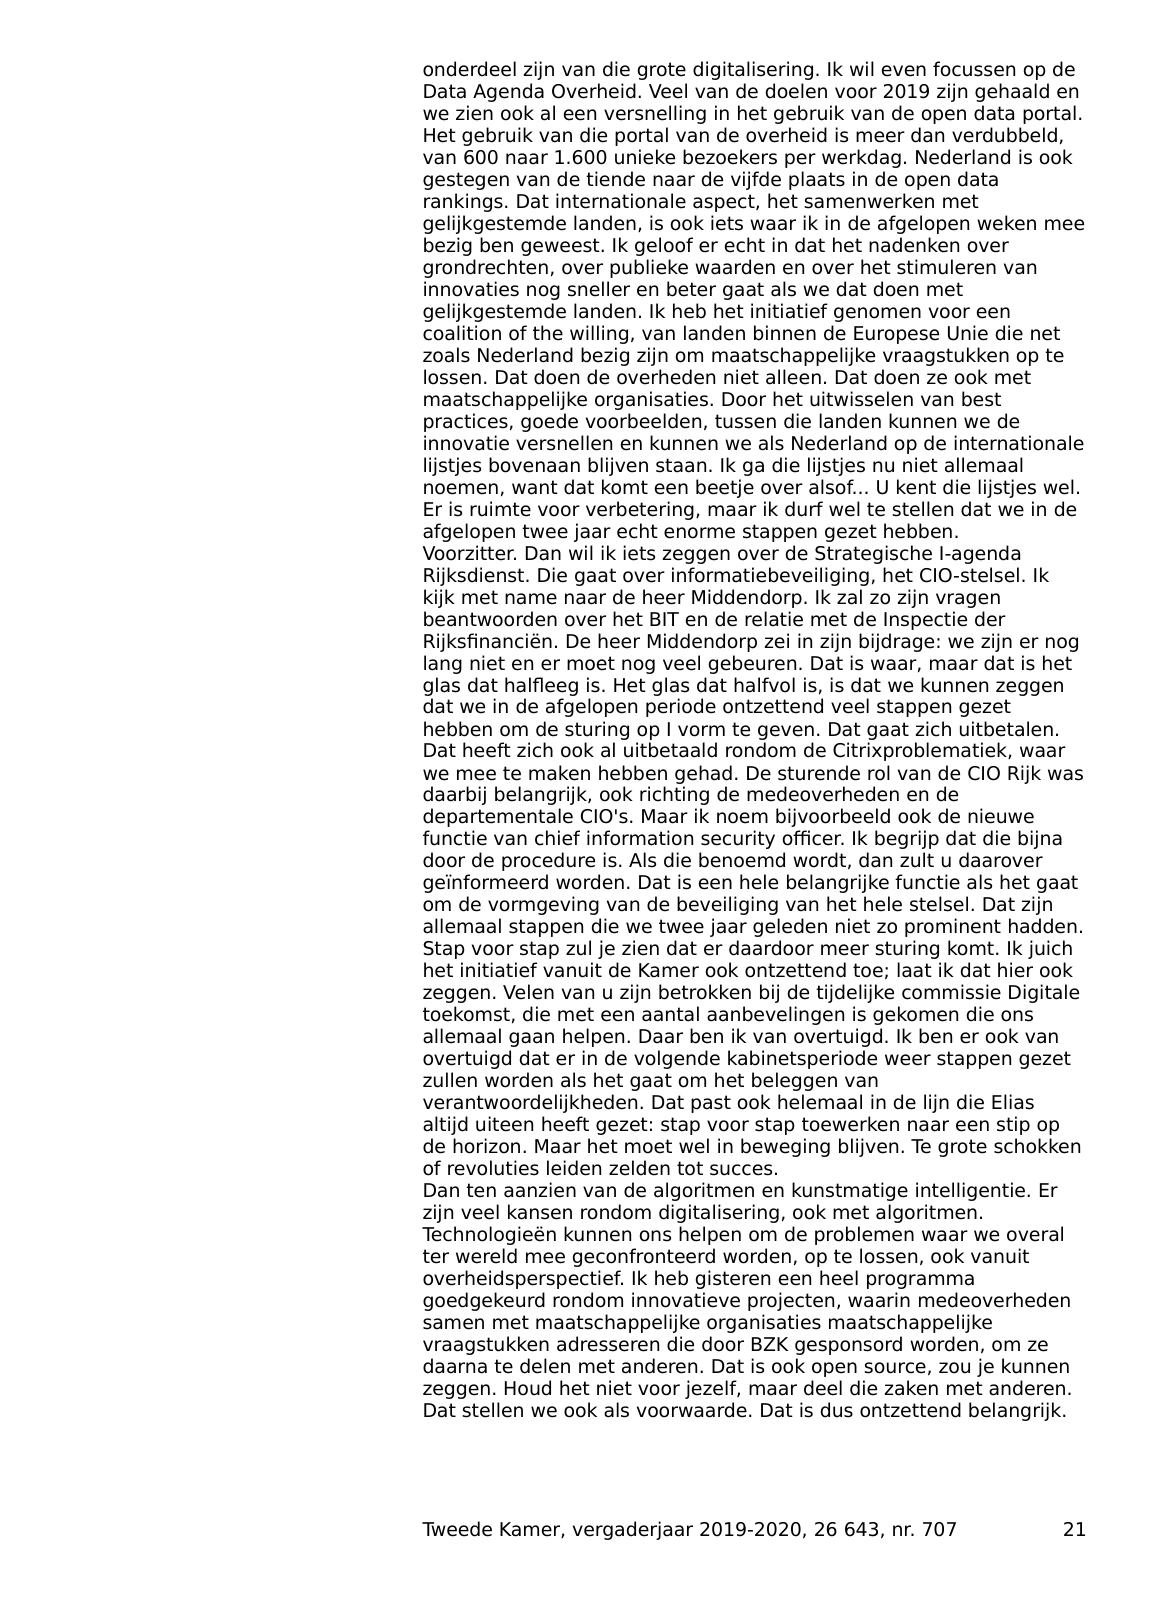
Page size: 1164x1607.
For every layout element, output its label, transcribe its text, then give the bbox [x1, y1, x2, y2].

text Dan ten aanzien van de algoritmen en kunstmatige intelligentie. Er zijn veel kansen rondom digitalisering, ook met algoritmen. Technologieën kunnen ons helpen om de problemen waar we overal ter wereld mee geconfronteerd worden, op te lossen, ook vanuit overheidsperspectief. Ik heb gisteren een heel programma goedgekeurd rondom innovatieve projecten, waarin medeoverheden samen met maatschappelijke organisaties maatschappelijke vraagstukken adresseren die door BZK gesponsord worden, om ze daarna te delen met anderen. Dat is ook open source, zou je kunnen zeggen. Houd het niet voor jezelf, maar deel die zaken met anderen. Dat stellen we ook als voorwaarde. Dat is dus ontzettend belangrijk. [422, 1180, 1087, 1422]
text Voorzitter. Dan wil ik iets zeggen over de Strategische I-agenda Rijksdienst. Die gaat over informatiebeveiliging, het CIO-stelsel. Ik kijk met name naar de heer Middendorp. Ik zal zo zijn vragen beantwoorden over het BIT en de relatie met de Inspectie der Rijksfinanciën. De heer Middendorp zei in zijn bijdrage: we zijn er nog lang niet en er moet nog veel gebeuren. Dat is waar, maar dat is het glas dat halfleeg is. Het glas dat halfvol is, is dat we kunnen zeggen dat we in de afgelopen periode ontzettend veel stappen gezet hebben om de sturing op I vorm te geven. Dat gaat zich uitbetalen. Dat heeft zich ook al uitbetaald rondom de Citrixproblematiek, waar we mee te maken hebben gehad. De sturende rol van de CIO Rijk was daarbij belangrijk, ook richting de medeoverheden en de departementale CIO's. Maar ik noem bijvoorbeeld ook de nieuwe functie van chief information security officer. Ik begrijp dat die bijna door de procedure is. Als die benoemd wordt, dan zult u daarover geïnformeerd worden. Dat is een hele belangrijke functie als het gaat om de vormgeving van de beveiliging van het hele stelsel. Dat zijn allemaal stappen die we twee jaar geleden niet zo prominent hadden. Stap voor stap zul je zien dat er daardoor meer sturing komt. Ik juich het initiatief vanuit de Kamer ook ontzettend toe; laat ik dat hier ook zeggen. Velen van u zijn betrokken bij de tijdelijke commissie Digitale toekomst, die met een aantal aanbevelingen is gekomen die ons allemaal gaan helpen. Daar ben ik van overtuigd. Ik ben er ook van overtuigd dat er in de volgende kabinetsperiode weer stappen gezet zullen worden als het gaat om het beleggen van verantwoordelijkheden. Dat past ook helemaal in de lijn die Elias altijd uiteen heeft gezet: stap voor stap toewerken naar een stip op de horizon. Maar het moet wel in beweging blijven. Te grote schokken of revoluties leiden zelden tot succes. [422, 543, 1087, 1180]
text onderdeel zijn van die grote digitalisering. Ik wil even focussen op de Data Agenda Overheid. Veel van de doelen voor 2019 zijn gehaald en we zien ook al een versnelling in het gebruik van de open data portal. Het gebruik van die portal van de overheid is meer dan verdubbeld, van 600 naar 1.600 unieke bezoekers per werkdag. Nederland is ook gestegen van de tiende naar de vijfde plaats in de open data rankings. Dat internationale aspect, het samenwerken met gelijkgestemde landen, is ook iets waar ik in de afgelopen weken mee bezig ben geweest. Ik geloof er echt in dat het nadenken over grondrechten, over publieke waarden en over het stimuleren van innovaties nog sneller en beter gaat als we dat doen met gelijkgestemde landen. Ik heb het initiatief genomen voor een coalition of the willing, van landen binnen de Europese Unie die net zoals Nederland bezig zijn om maatschappelijke vraagstukken op te lossen. Dat doen de overheden niet alleen. Dat doen ze ook met maatschappelijke organisaties. Door het uitwisselen van best practices, goede voorbeelden, tussen die landen kunnen we de innovatie versnellen en kunnen we als Nederland op de internationale lijstjes bovenaan blijven staan. Ik ga die lijstjes nu niet allemaal noemen, want dat komt een beetje over alsof... U kent die lijstjes wel. Er is ruimte voor verbetering, maar ik durf wel te stellen dat we in de afgelopen twee jaar echt enorme stappen gezet hebben. [422, 59, 1087, 543]
